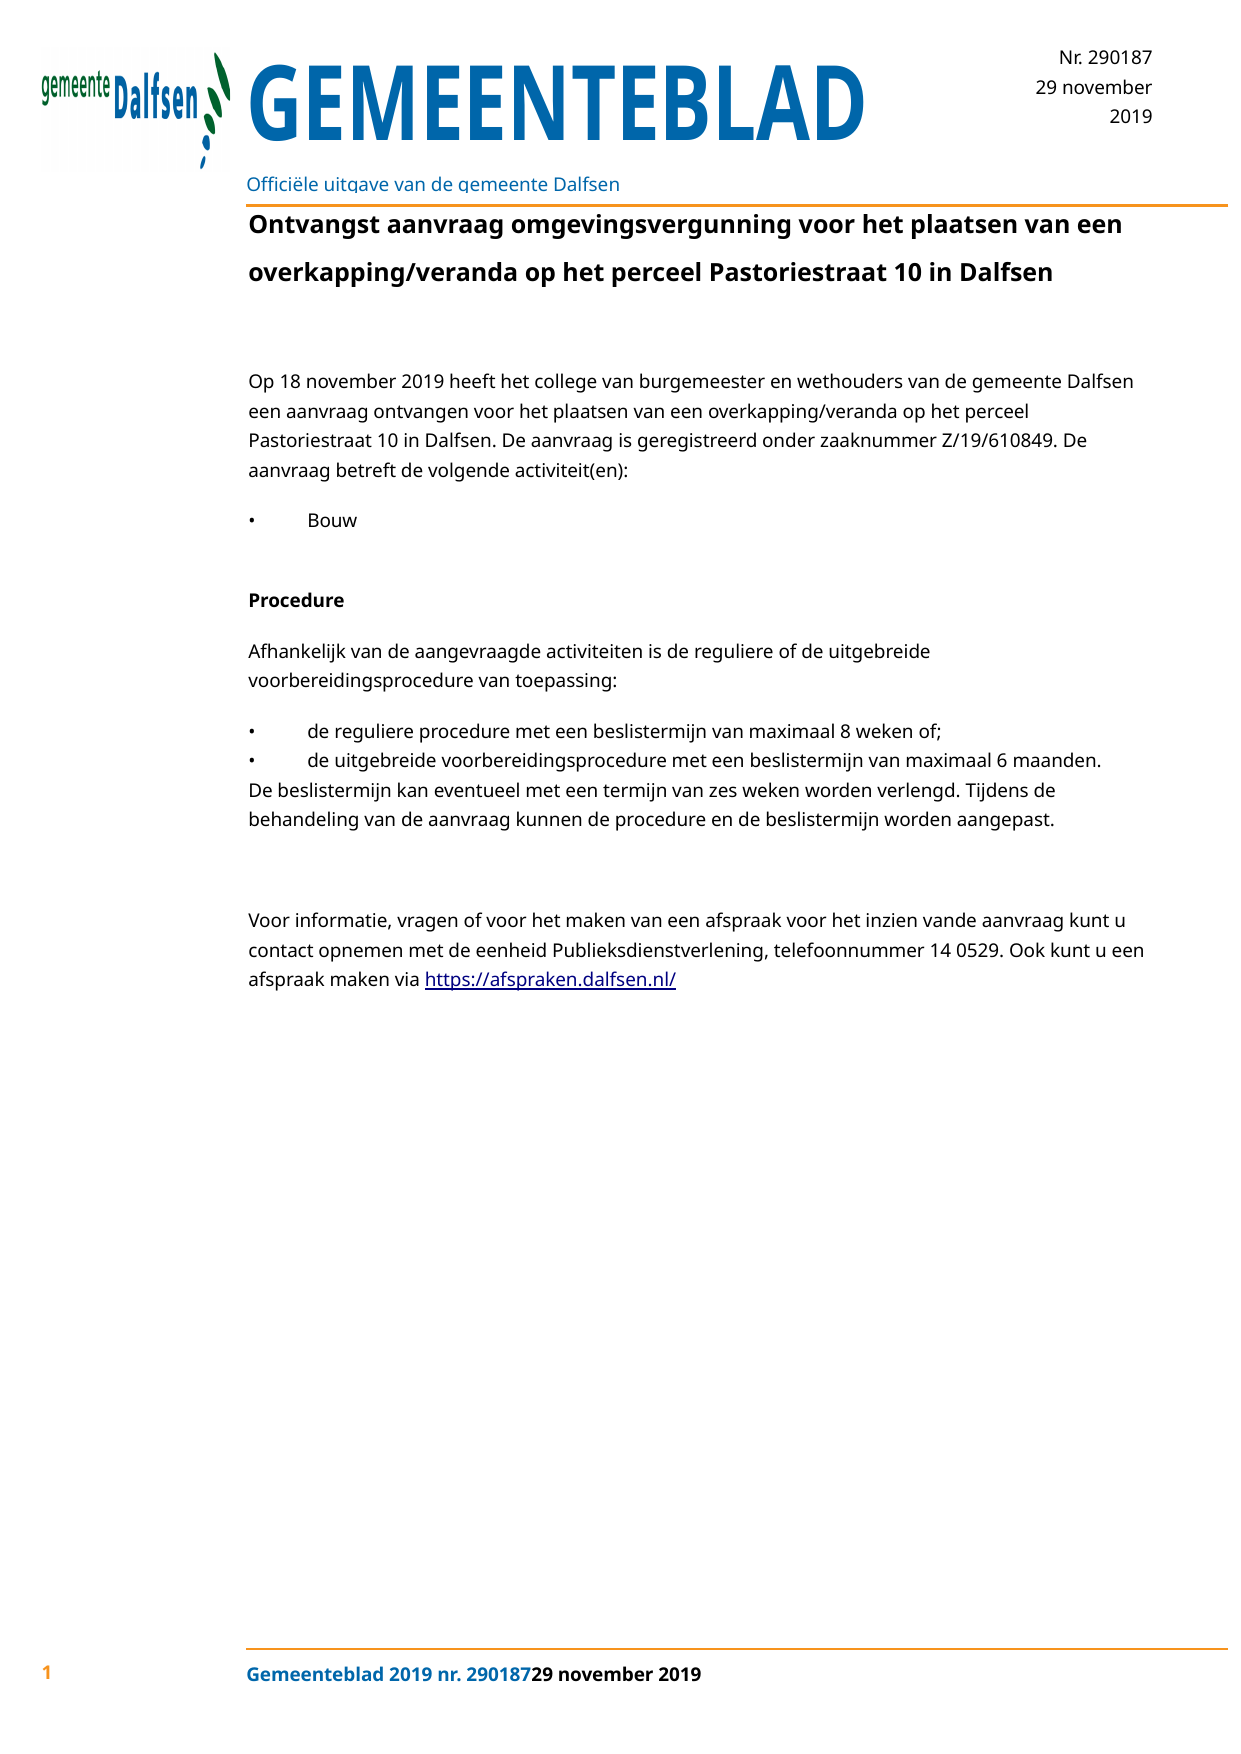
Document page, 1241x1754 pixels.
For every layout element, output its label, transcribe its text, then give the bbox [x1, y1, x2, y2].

text Afhankelijk van de aangevraagde activiteiten is de reguliere of de uitgebreide voorbereidingsprocedure van toepassing: [248, 638, 1152, 693]
text Ontvangst aanvraag omgevingsvergunning voor het plaatsen van een overkapping/veranda op het perceel Pastoriestraat 10 in Dalfsen [248, 207, 1152, 288]
list Bouw [248, 507, 1152, 533]
text Voor informatie, vragen of voor het maken van een afspraak voor het inzien vande aanvraag kunt u contact opnemen met de eenheid Publieksdienstverlening, telefoonnummer 14 0529. Ook kunt u een afspraak maken via https://afspraken.dalfsen.nl/ [248, 907, 1152, 992]
list de reguliere procedure met een beslistermijn van maximaal 8 weken of; [248, 718, 1152, 744]
text Procedure [248, 587, 1152, 613]
picture [41, 47, 231, 172]
list de uitgebreide voorbereidingsprocedure met een beslistermijn van maximaal 6 maanden. [248, 747, 1152, 773]
text De beslistermijn kan eventueel met een termijn van zes weken worden verlengd. Tijdens de behandeling van de aanvraag kunnen de procedure en de beslistermijn worden aangepast. [248, 777, 1152, 832]
text Op 18 november 2019 heeft het college van burgemeester en wethouders van de gemeente Dalfsen een aanvraag ontvangen voor het plaatsen van een overkapping/veranda op het perceel Pastoriestraat 10 in Dalfsen. De aanvraag is geregistreerd onder zaaknummer Z/19/610849. De aanvraag betreft de volgende activiteit(en): [248, 368, 1152, 483]
